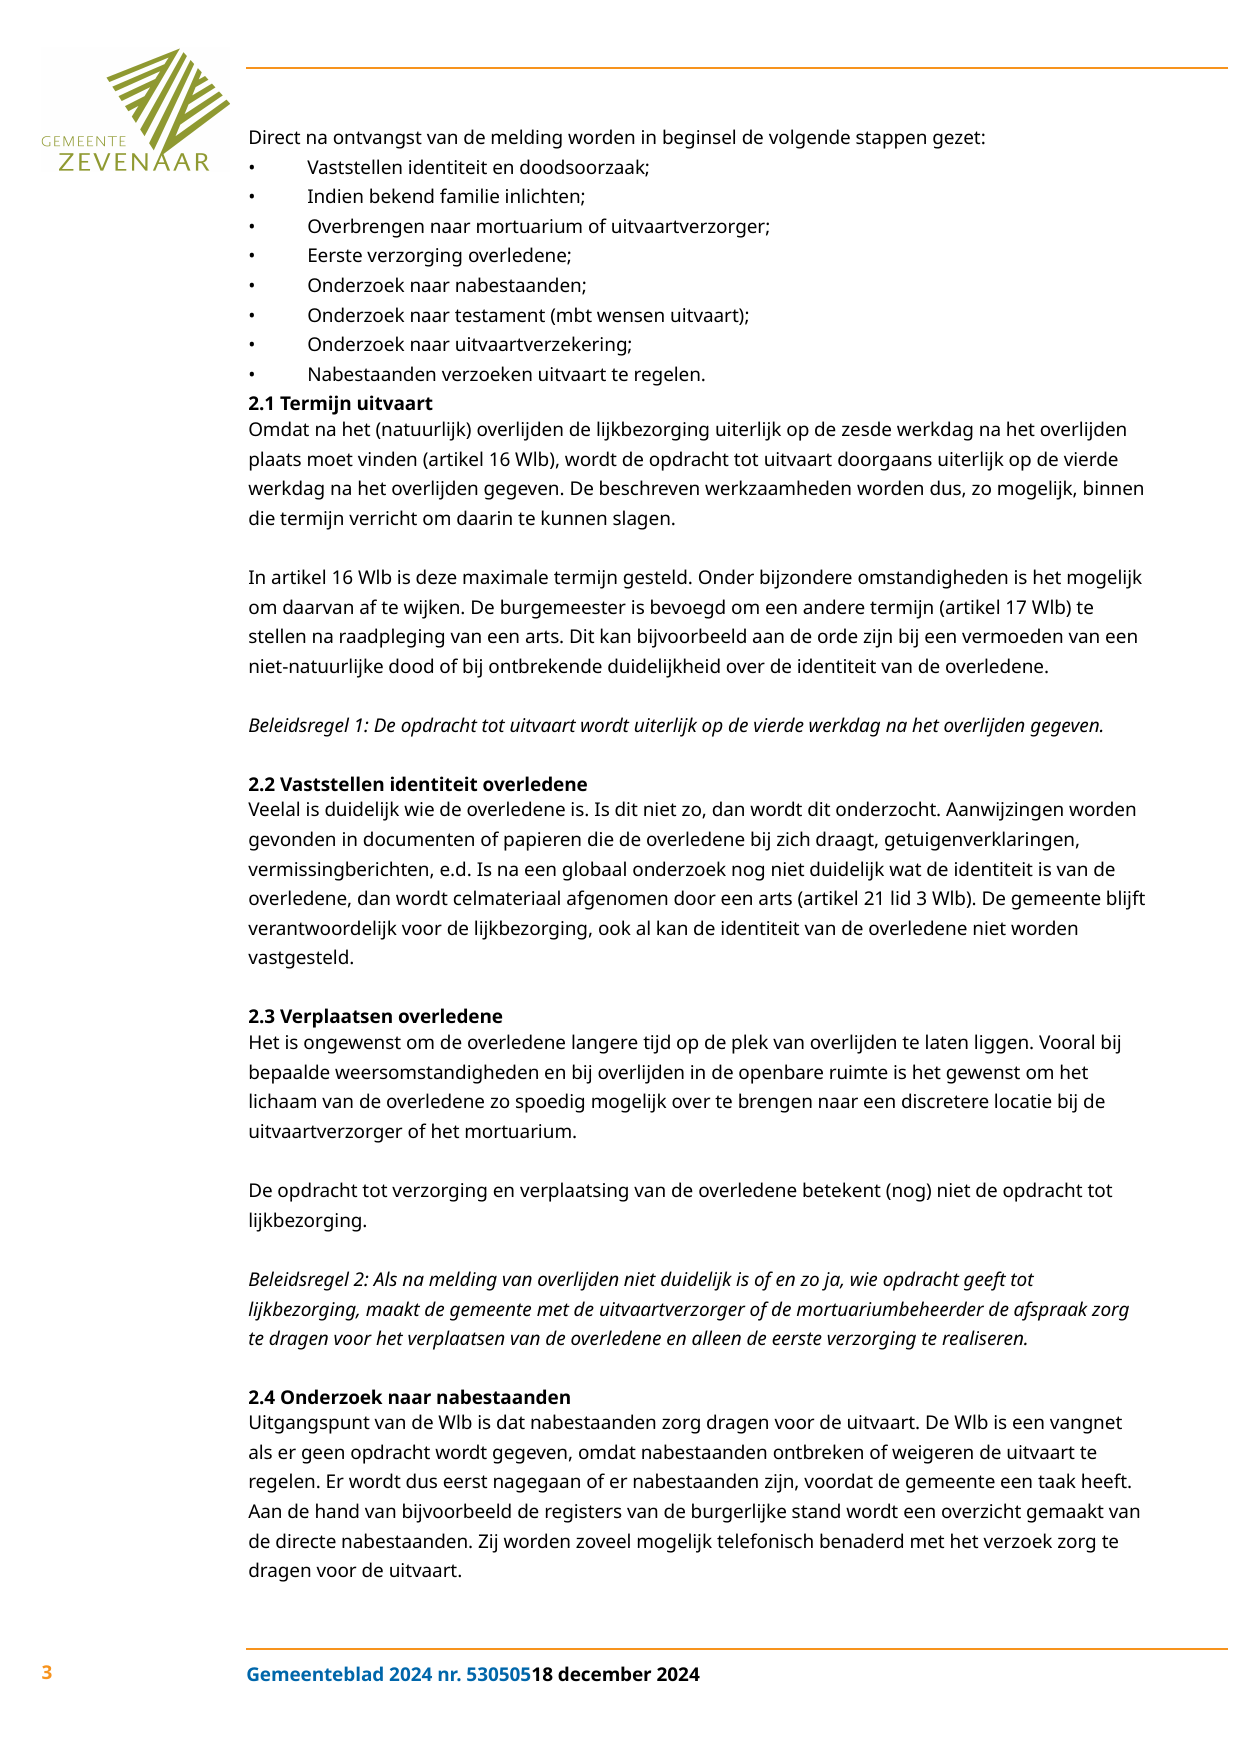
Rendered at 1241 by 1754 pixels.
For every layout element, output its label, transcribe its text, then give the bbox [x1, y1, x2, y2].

text Omdat na het (natuurlijk) overlijden de lijkbezorging uiterlijk op de zesde werkdag na het overlijden plaats moet vinden (artikel 16 Wlb), wordt de opdracht tot uitvaart doorgaans uiterlijk op de vierde werkdag na het overlijden gegeven. De beschreven werkzaamheden worden dus, zo mogelijk, binnen die termijn verricht om daarin te kunnen slagen. [248, 416, 1152, 531]
list Nabestaanden verzoeken uitvaart te regelen. [248, 361, 1152, 387]
table_header Beleidsregel 2: Als na melding van overlijden niet duidelijk is of en zo ja, wie opdracht geeft tot lijkbezorging, maakt de gemeente met de uitvaartverzorger of de mortuariumbeheerder de afspraak zorg te dragen voor het verplaatsen van de overledene en alleen de eerste verzorging te realiseren. [248, 1266, 1152, 1351]
text De opdracht tot verzorging en verplaatsing van de overledene betekent (nog) niet de opdracht tot lijkbezorging. [248, 1177, 1152, 1233]
text 2.1 Termijn uitvaart [248, 391, 1152, 416]
list Onderzoek naar nabestaanden; [248, 272, 1152, 298]
list Overbrengen naar mortuarium of uitvaartverzorger; [248, 213, 1152, 239]
text Direct na ontvangst van de melding worden in beginsel de volgende stappen gezet: [248, 124, 1152, 150]
table_header Beleidsregel 1: De opdracht tot uitvaart wordt uiterlijk op de vierde werkdag na het overlijden gegeven. [248, 712, 1152, 738]
text Uitgangspunt van de Wlb is dat nabestaanden zorg dragen voor de uitvaart. De Wlb is een vangnet als er geen opdracht wordt gegeven, omdat nabestaanden ontbreken of weigeren de uitvaart te regelen. Er wordt dus eerst nagegaan of er nabestaanden zijn, voordat de gemeente een taak heeft. Aan de hand van bijvoorbeeld de registers van de burgerlijke stand wordt een overzicht gemaakt van de directe nabestaanden. Zij worden zoveel mogelijk telefonisch benaderd met het verzoek zorg te dragen voor de uitvaart. [248, 1409, 1152, 1583]
list Onderzoek naar uitvaartverzekering; [248, 331, 1152, 357]
text 2.4 Onderzoek naar nabestaanden [248, 1384, 1152, 1409]
picture [41, 47, 231, 172]
list Onderzoek naar testament (mbt wensen uitvaart); [248, 302, 1152, 328]
list Indien bekend familie inlichten; [248, 183, 1152, 209]
text Het is ongewenst om de overledene langere tijd op de plek van overlijden te laten liggen. Vooral bij bepaalde weersomstandigheden en bij overlijden in de openbare ruimte is het gewenst om het lichaam van de overledene zo spoedig mogelijk over te brengen naar een discretere locatie bij de uitvaartverzorger of het mortuarium. [248, 1029, 1152, 1144]
text 2.2 Vaststellen identiteit overledene [248, 771, 1152, 797]
text 2.3 Verplaatsen overledene [248, 1004, 1152, 1029]
list Vaststellen identiteit en doodsoorzaak; [248, 154, 1152, 180]
text Veelal is duidelijk wie de overledene is. Is dit niet zo, dan wordt dit onderzocht. Aanwijzingen worden gevonden in documenten of papieren die de overledene bij zich draagt, getuigenverklaringen, vermissingberichten, e.d. Is na een globaal onderzoek nog niet duidelijk wat de identiteit is van de overledene, dan wordt celmateriaal afgenomen door een arts (artikel 21 lid 3 Wlb). De gemeente blijft verantwoordelijk voor de lijkbezorging, ook al kan de identiteit van de overledene niet worden vastgesteld. [248, 797, 1152, 970]
list Eerste verzorging overledene; [248, 243, 1152, 268]
text In artikel 16 Wlb is deze maximale termijn gesteld. Onder bijzondere omstandigheden is het mogelijk om daarvan af te wijken. De burgemeester is bevoegd om een andere termijn (artikel 17 Wlb) te stellen na raadpleging van een arts. Dit kan bijvoorbeeld aan de orde zijn bij een vermoeden van een niet-natuurlijke dood of bij ontbrekende duidelijkheid over de identiteit van de overledene. [248, 564, 1152, 679]
